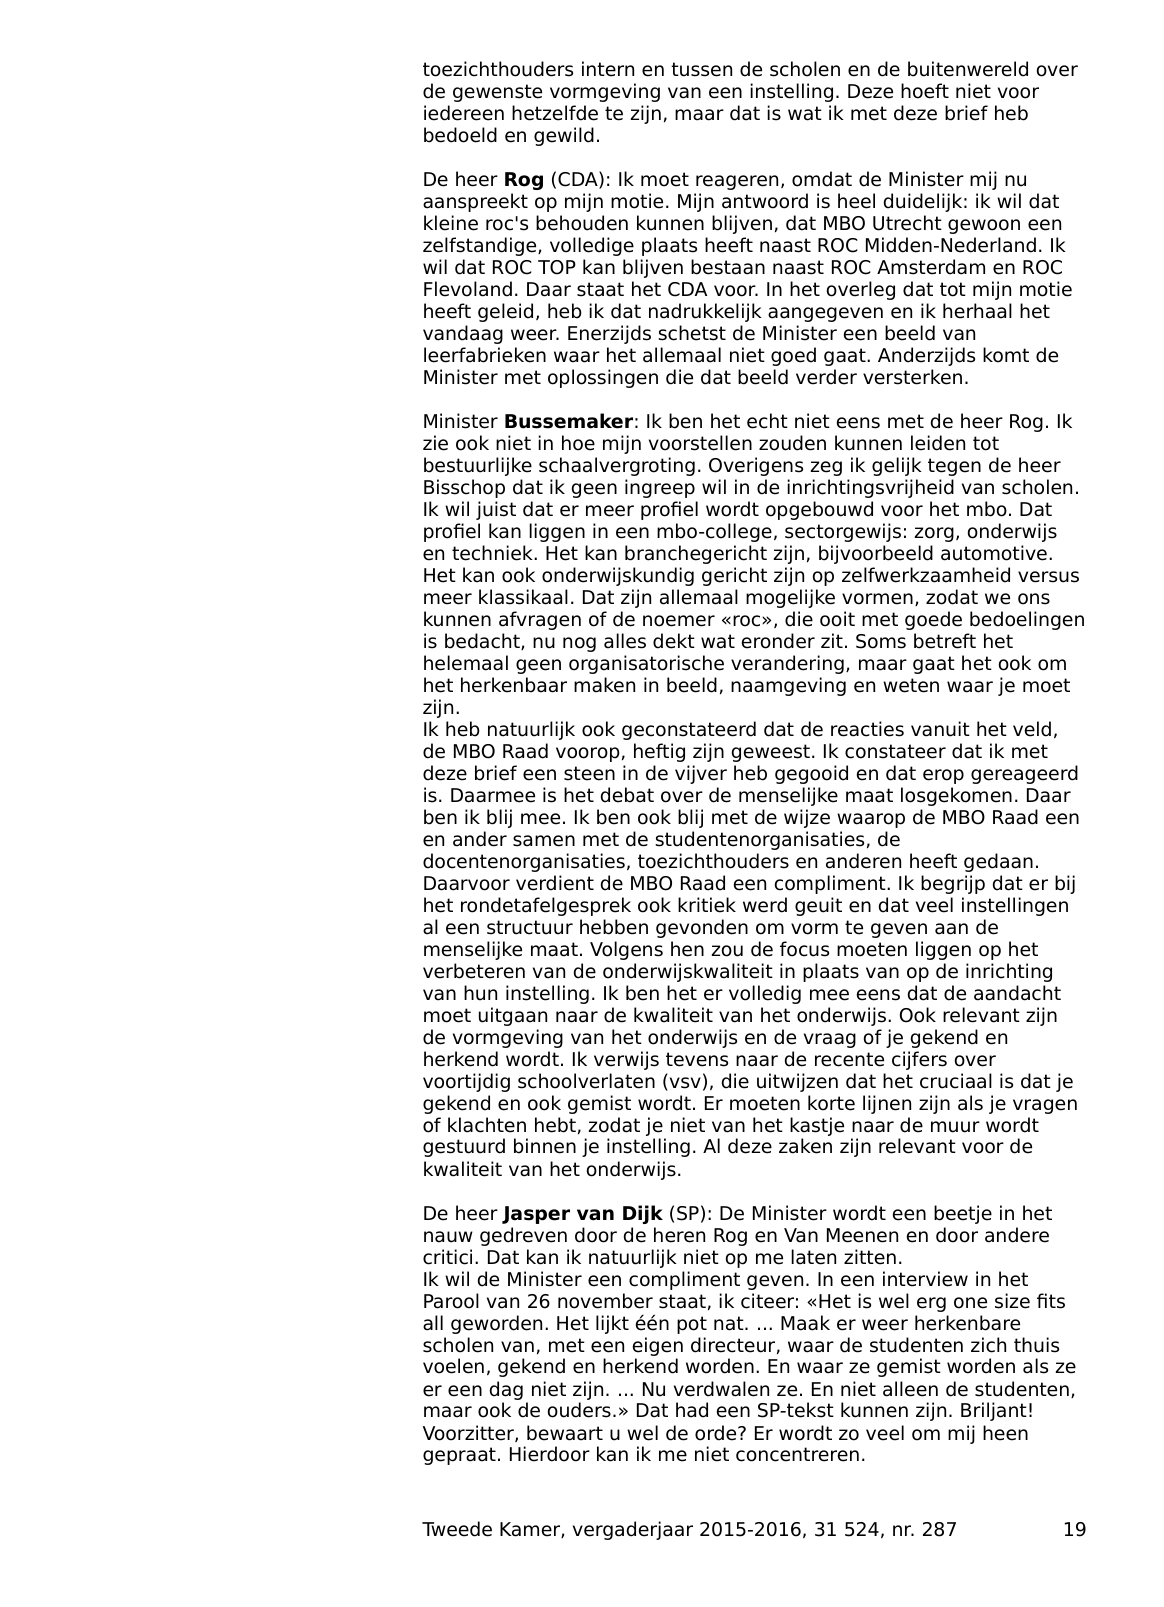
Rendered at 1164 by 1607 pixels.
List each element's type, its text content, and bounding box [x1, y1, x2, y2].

text De heer Rog (CDA): Ik moet reageren, omdat de Minister mij nu aanspreekt op mijn motie. Mijn antwoord is heel duidelijk: ik wil dat kleine roc's behouden kunnen blijven, dat MBO Utrecht gewoon een zelfstandige, volledige plaats heeft naast ROC Midden-Nederland. Ik wil dat ROC TOP kan blijven bestaan naast ROC Amsterdam en ROC Flevoland. Daar staat het CDA voor. In het overleg dat tot mijn motie heeft geleid, heb ik dat nadrukkelijk aangegeven en ik herhaal het vandaag weer. Enerzijds schetst de Minister een beeld van leerfabrieken waar het allemaal niet goed gaat. Anderzijds komt de Minister met oplossingen die dat beeld verder versterken. [422, 169, 1087, 389]
text Minister Bussemaker: Ik ben het echt niet eens met de heer Rog. Ik zie ook niet in hoe mijn voorstellen zouden kunnen leiden tot bestuurlijke schaalvergroting. Overigens zeg ik gelijk tegen de heer Bisschop dat ik geen ingreep wil in de inrichtingsvrijheid van scholen. Ik wil juist dat er meer profiel wordt opgebouwd voor het mbo. Dat profiel kan liggen in een mbo-college, sectorgewijs: zorg, onderwijs en techniek. Het kan branchegericht zijn, bijvoorbeeld automotive. Het kan ook onderwijskundig gericht zijn op zelfwerkzaamheid versus meer klassikaal. Dat zijn allemaal mogelijke vormen, zodat we ons kunnen afvragen of de noemer «roc», die ooit met goede bedoelingen is bedacht, nu nog alles dekt wat eronder zit. Soms betreft het helemaal geen organisatorische verandering, maar gaat het ook om het herkenbaar maken in beeld, naamgeving en weten waar je moet zijn. [422, 411, 1087, 719]
text toezichthouders intern en tussen de scholen en de buitenwereld over de gewenste vormgeving van een instelling. Deze hoeft niet voor iedereen hetzelfde te zijn, maar dat is wat ik met deze brief heb bedoeld en gewild. [422, 59, 1087, 147]
text Ik wil de Minister een compliment geven. In een interview in het Parool van 26 november staat, ik citeer: «Het is wel erg one size fits all geworden. Het lijkt één pot nat. ... Maak er weer herkenbare scholen van, met een eigen directeur, waar de studenten zich thuis voelen, gekend en herkend worden. En waar ze gemist worden als ze er een dag niet zijn. ... Nu verdwalen ze. En niet alleen de studenten, maar ook de ouders.» Dat had een SP-tekst kunnen zijn. Briljant! [422, 1268, 1087, 1422]
text De heer Jasper van Dijk (SP): De Minister wordt een beetje in het nauw gedreven door de heren Rog en Van Meenen en door andere critici. Dat kan ik natuurlijk niet op me laten zitten. [422, 1203, 1087, 1268]
text Voorzitter, bewaart u wel de orde? Er wordt zo veel om mij heen gepraat. Hierdoor kan ik me niet concentreren. [422, 1422, 1087, 1466]
text Ik heb natuurlijk ook geconstateerd dat de reacties vanuit het veld, de MBO Raad voorop, heftig zijn geweest. Ik constateer dat ik met deze brief een steen in de vijver heb gegooid en dat erop gereageerd is. Daarmee is het debat over de menselijke maat losgekomen. Daar ben ik blij mee. Ik ben ook blij met de wijze waarop de MBO Raad een en ander samen met de studentenorganisaties, de docentenorganisaties, toezichthouders en anderen heeft gedaan. Daarvoor verdient de MBO Raad een compliment. Ik begrijp dat er bij het rondetafelgesprek ook kritiek werd geuit en dat veel instellingen al een structuur hebben gevonden om vorm te geven aan de menselijke maat. Volgens hen zou de focus moeten liggen op het verbeteren van de onderwijskwaliteit in plaats van op de inrichting van hun instelling. Ik ben het er volledig mee eens dat de aandacht moet uitgaan naar de kwaliteit van het onderwijs. Ook relevant zijn de vormgeving van het onderwijs en de vraag of je gekend en herkend wordt. Ik verwijs tevens naar de recente cijfers over voortijdig schoolverlaten (vsv), die uitwijzen dat het cruciaal is dat je gekend en ook gemist wordt. Er moeten korte lijnen zijn als je vragen of klachten hebt, zodat je niet van het kastje naar de muur wordt gestuurd binnen je instelling. Al deze zaken zijn relevant voor de kwaliteit van het onderwijs. [422, 719, 1087, 1180]
